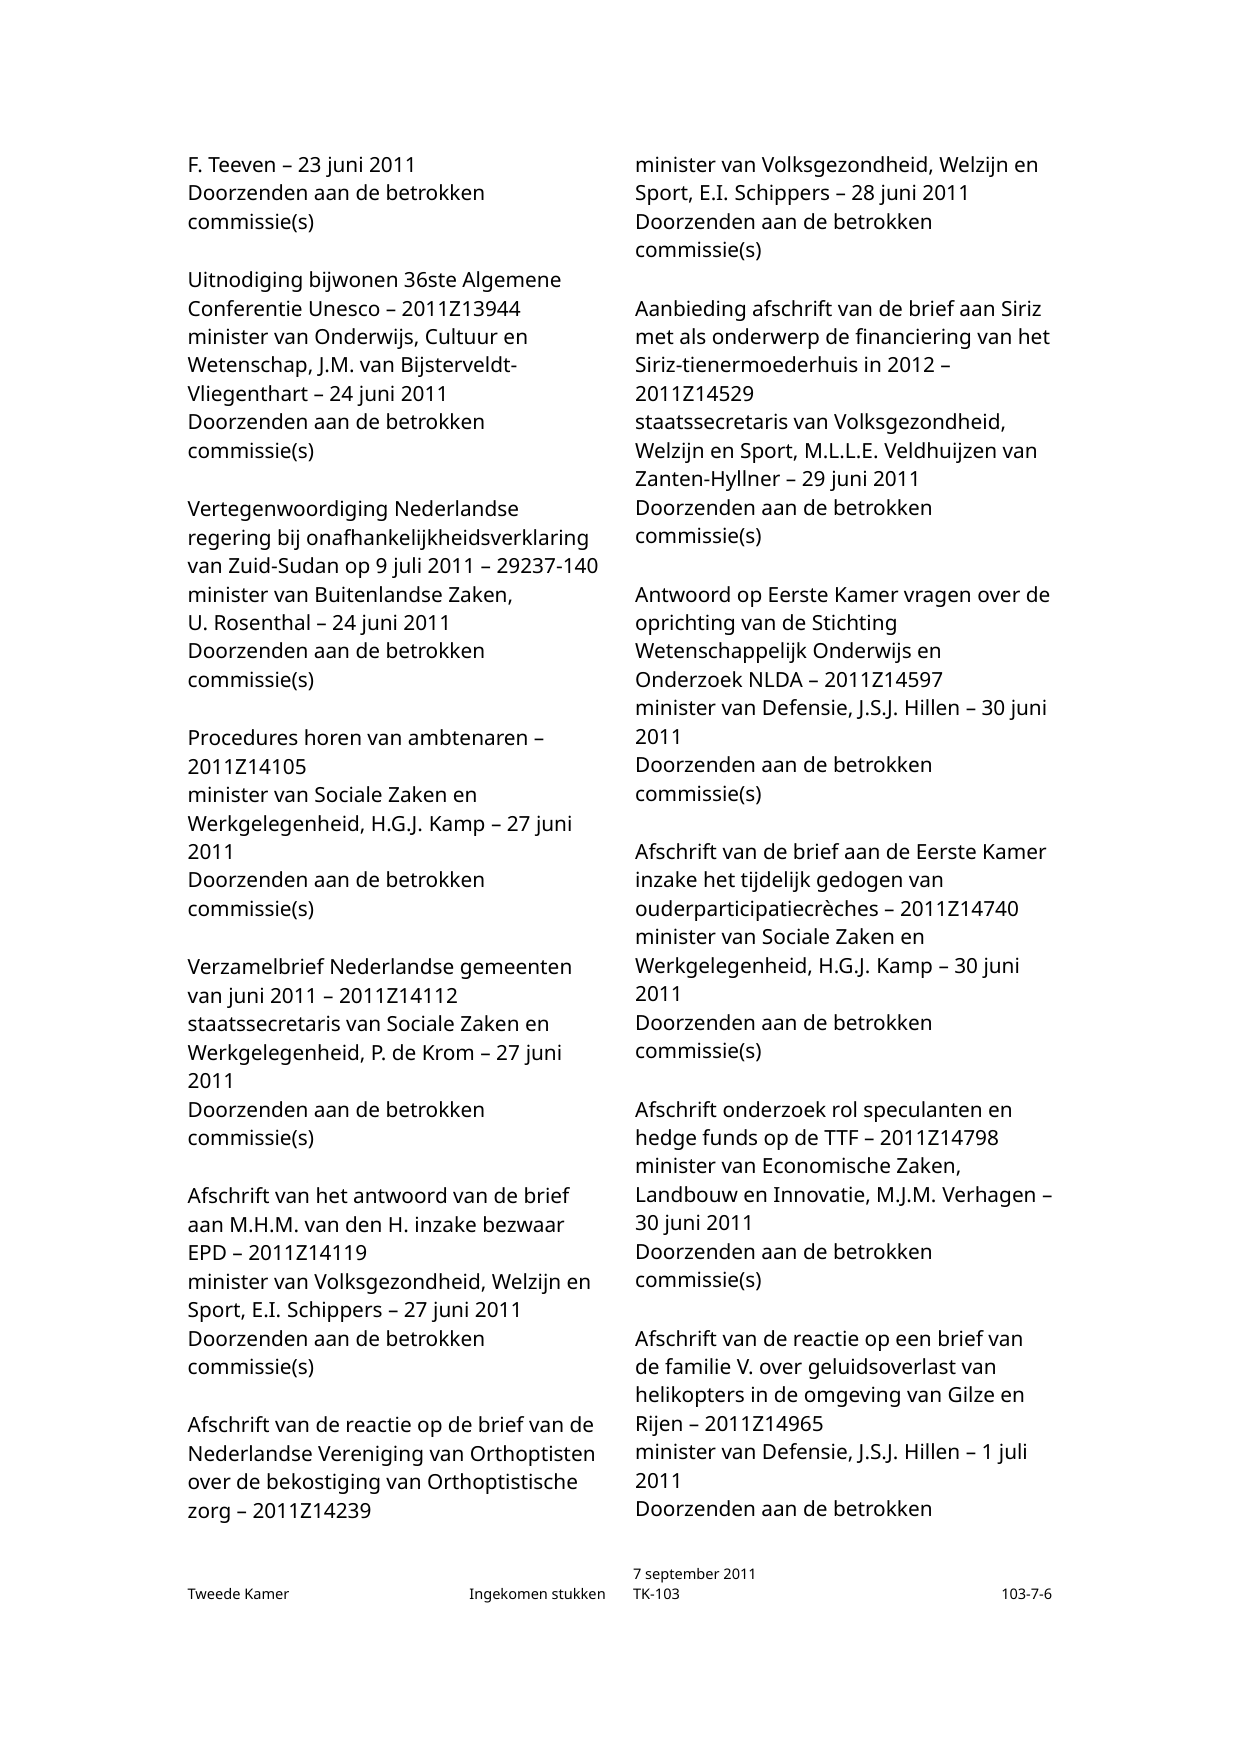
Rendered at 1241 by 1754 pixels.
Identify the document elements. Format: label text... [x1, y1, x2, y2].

text Afschrift van de reactie op een brief van de familie V. over geluidsoverlast van helikopters in de omgeving van Gilze en Rijen – 2011Z14965 [635, 1324, 1053, 1437]
text Afschrift onderzoek rol speculanten en hedge funds op de TTF – 2011Z14798 [635, 1095, 1053, 1152]
text Doorzenden aan de betrokken commissie(s) [635, 1237, 1053, 1294]
text Doorzenden aan de betrokken commissie(s) [635, 493, 1053, 550]
text minister van Sociale Zaken en Werkgelegenheid, H.G.J. Kamp – 30 juni 2011 [635, 922, 1053, 1008]
text Doorzenden aan de betrokken commissie(s) [635, 750, 1053, 807]
text Doorzenden aan de betrokken commissie(s) [635, 207, 1053, 264]
text staatssecretaris van Volksgezondheid, Welzijn en Sport, M.L.L.E. Veldhuijzen van Zanten-Hyllner – 29 juni 2011 [635, 407, 1053, 493]
text F. Teeven – 23 juni 2011 [187, 150, 605, 178]
text staatssecretaris van Sociale Zaken en Werkgelegenheid, P. de Krom – 27 juni 2011 [187, 1009, 605, 1095]
text Verzamelbrief Nederlandse gemeenten van juni 2011 – 2011Z14112 [187, 952, 605, 1009]
text minister van Defensie, J.S.J. Hillen – 30 juni 2011 [635, 693, 1053, 750]
text minister van Volksgezondheid, Welzijn en Sport, E.I. Schippers – 27 juni 2011 [187, 1267, 605, 1324]
text Afschrift van het antwoord van de brief aan M.H.M. van den H. inzake bezwaar EPD – 2011Z14119 [187, 1182, 605, 1267]
text Doorzenden aan de betrokken commissie(s) [187, 1324, 605, 1381]
text Doorzenden aan de betrokken commissie(s) [187, 637, 605, 693]
text minister van Volksgezondheid, Welzijn en Sport, E.I. Schippers – 28 juni 2011 [635, 150, 1053, 207]
text Doorzenden aan de betrokken commissie(s) [635, 1008, 1053, 1065]
text Doorzenden aan de betrokken [635, 1494, 1053, 1523]
text Vertegenwoordiging Nederlandse regering bij onafhankelijkheidsverklaring van Zuid-Sudan op 9 juli 2011 – 29237-140 [187, 494, 605, 580]
text Doorzenden aan de betrokken commissie(s) [187, 407, 605, 464]
text minister van Defensie, J.S.J. Hillen – 1 juli 2011 [635, 1437, 1053, 1494]
text Antwoord op Eerste Kamer vragen over de oprichting van de Stichting Wetenschappelijk Onderwijs en Onderzoek NLDA – 2011Z14597 [635, 580, 1053, 693]
text minister van Buitenlandse Zaken, U. Rosenthal – 24 juni 2011 [187, 580, 605, 637]
text minister van Economische Zaken, Landbouw en Innovatie, M.J.M. Verhagen – 30 juni 2011 [635, 1152, 1053, 1237]
text minister van Sociale Zaken en Werkgelegenheid, H.G.J. Kamp – 27 juni 2011 [187, 780, 605, 866]
text Doorzenden aan de betrokken commissie(s) [187, 178, 605, 235]
text Uitnodiging bijwonen 36ste Algemene Conferentie Unesco – 2011Z13944 [187, 265, 605, 322]
text Aanbieding afschrift van de brief aan Siriz met als onderwerp de financiering van het Siriz-tienermoederhuis in 2012 – 2011Z14529 [635, 294, 1053, 407]
text Doorzenden aan de betrokken commissie(s) [187, 1095, 605, 1152]
text Doorzenden aan de betrokken commissie(s) [187, 866, 605, 922]
text Afschrift van de reactie op de brief van de Nederlandse Vereniging van Orthoptisten over de bekostiging van Orthoptistische zorg – 2011Z14239 [187, 1411, 605, 1524]
text Procedures horen van ambtenaren – 2011Z14105 [187, 723, 605, 780]
text minister van Onderwijs, Cultuur en Wetenschap, J.M. van Bijsterveldt-Vliegenthart – 24 juni 2011 [187, 322, 605, 407]
text Afschrift van de brief aan de Eerste Kamer inzake het tijdelijk gedogen van ouderparticipatiecrèches – 2011Z14740 [635, 837, 1053, 922]
